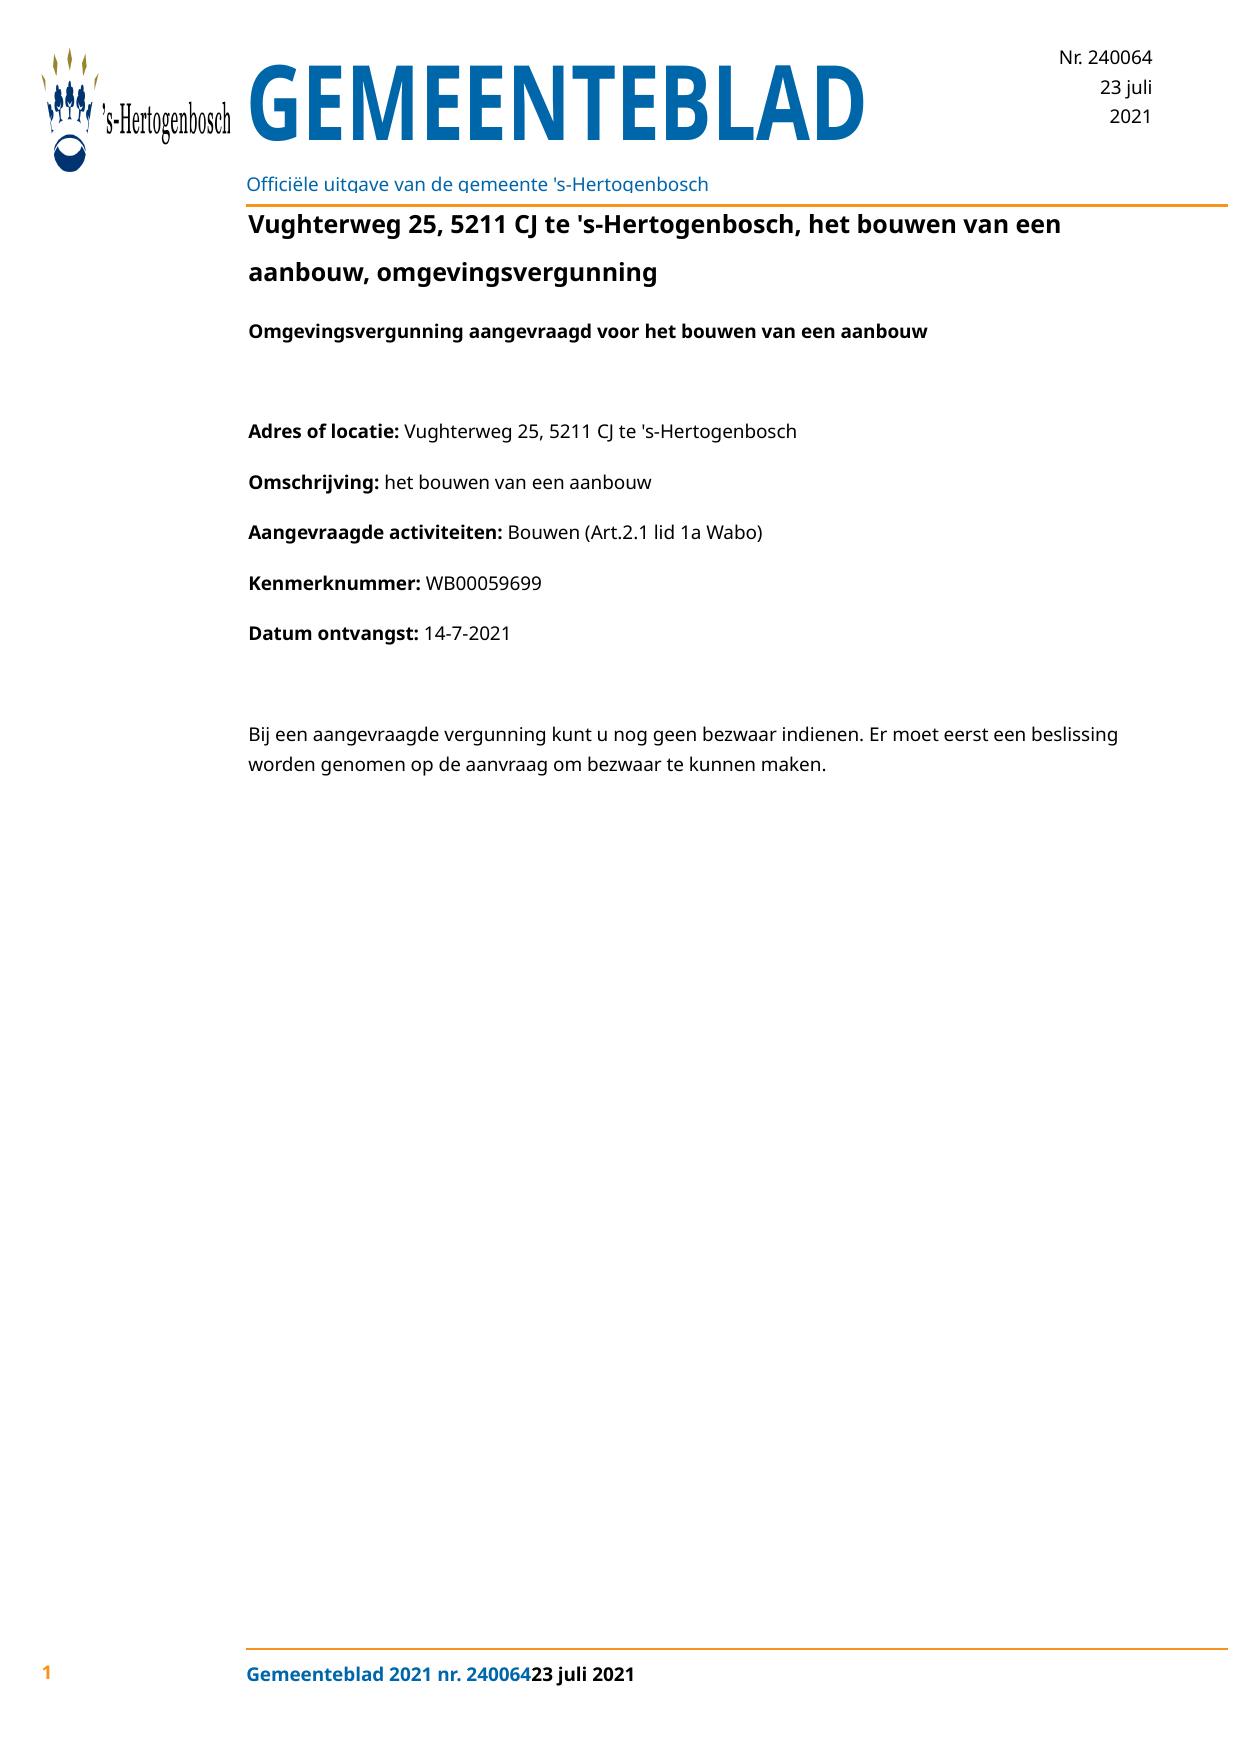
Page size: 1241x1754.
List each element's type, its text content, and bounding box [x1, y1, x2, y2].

text Omschrijving: het bouwen van een aanbouw [248, 469, 1152, 495]
text Vughterweg 25, 5211 CJ te 's-Hertogenbosch, het bouwen van een aanbouw, omgevingsvergunning [248, 207, 1152, 288]
text Aangevraagde activiteiten: Bouwen (Art.2.1 lid 1a Wabo) [248, 519, 1152, 545]
text Kenmerknummer: WB00059699 [248, 570, 1152, 596]
text Bij een aangevraagde vergunning kunt u nog geen bezwaar indienen. Er moet eerst een beslissing worden genomen op de aanvraag om bezwaar te kunnen maken. [248, 721, 1152, 777]
picture [41, 47, 231, 172]
text Omgevingsvergunning aangevraagd voor het bouwen van een aanbouw [248, 318, 1152, 344]
text Adres of locatie: Vughterweg 25, 5211 CJ te 's-Hertogenbosch [248, 419, 1152, 444]
text Datum ontvangst: 14-7-2021 [248, 620, 1152, 646]
